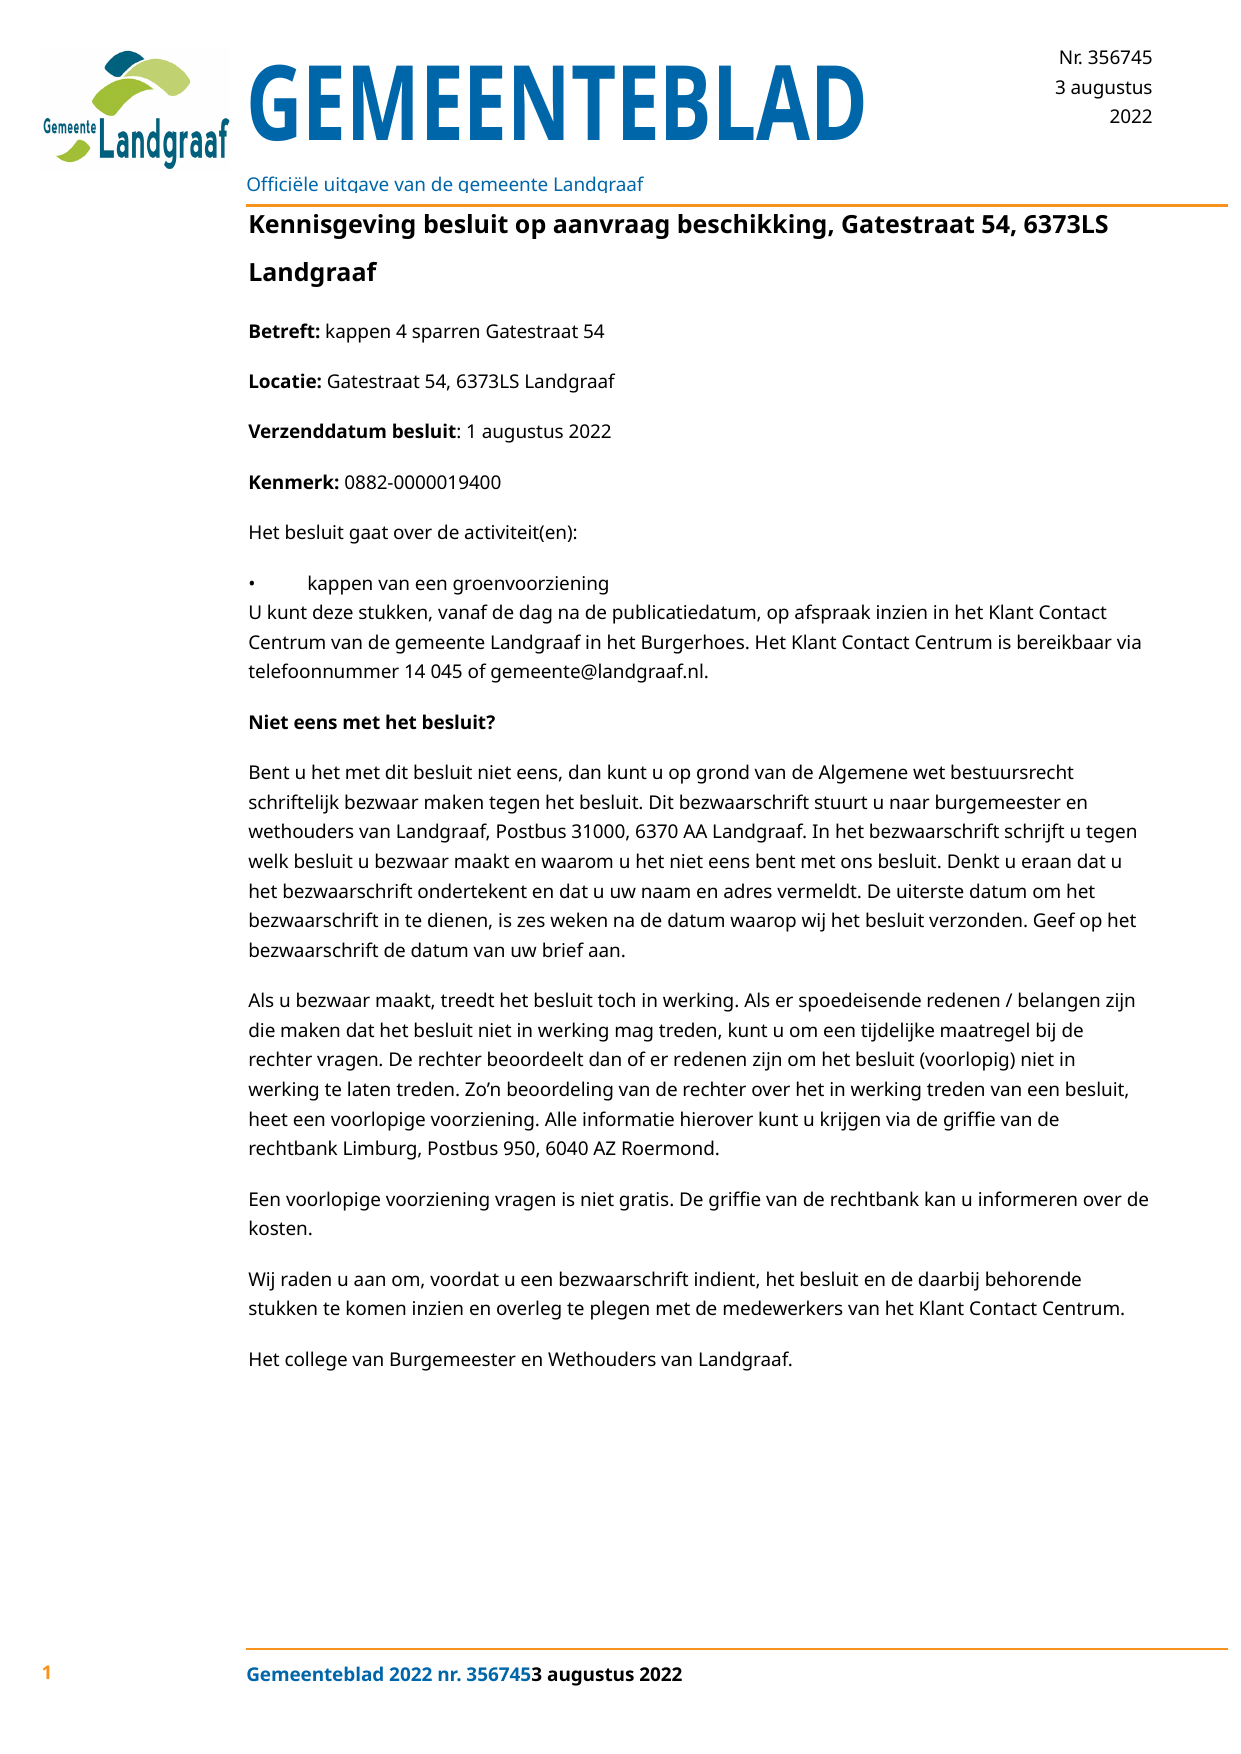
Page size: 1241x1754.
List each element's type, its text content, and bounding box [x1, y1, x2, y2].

text Bent u het met dit besluit niet eens, dan kunt u op grond van de Algemene wet bestuursrecht schriftelijk bezwaar maken tegen het besluit. Dit bezwaarschrift stuurt u naar burgemeester en wethouders van Landgraaf, Postbus 31000, 6370 AA Landgraaf. In het bezwaarschrift schrijft u tegen welk besluit u bezwaar maakt en waarom u het niet eens bent met ons besluit. Denkt u eraan dat u het bezwaarschrift ondertekent en dat u uw naam en adres vermeldt. De uiterste datum om het bezwaarschrift in te dienen, is zes weken na de datum waarop wij het besluit verzonden. Geef op het bezwaarschrift de datum van uw brief aan. [248, 759, 1152, 963]
text Een voorlopige voorziening vragen is niet gratis. De griffie van de rechtbank kan u informeren over de kosten. [248, 1186, 1152, 1241]
text Het college van Burgemeester en Wethouders van Landgraaf. [248, 1346, 1152, 1372]
list kappen van een groenvoorziening [248, 570, 1152, 596]
text U kunt deze stukken, vanaf de dag na de publicatiedatum, op afspraak inzien in het Klant Contact Centrum van de gemeente Landgraaf in het Burgerhoes. Het Klant Contact Centrum is bereikbaar via telefoonnummer 14 045 of gemeente@landgraaf.nl. [248, 599, 1152, 684]
text Wij raden u aan om, voordat u een bezwaarschrift indient, het besluit en de daarbij behorende stukken te komen inzien en overleg te plegen met de medewerkers van het Klant Contact Centrum. [248, 1266, 1152, 1321]
text Als u bezwaar maakt, treedt het besluit toch in werking. Als er spoedeisende redenen / belangen zijn die maken dat het besluit niet in werking mag treden, kunt u om een tijdelijke maatregel bij de rechter vragen. De rechter beoordeelt dan of er redenen zijn om het besluit (voorlopig) niet in werking te laten treden. Zo’n beoordeling van de rechter over het in werking treden van een besluit, heet een voorlopige voorziening. Alle informatie hierover kunt u krijgen via de griffie van de rechtbank Limburg, Postbus 950, 6040 AZ Roermond. [248, 987, 1152, 1161]
text Verzenddatum besluit: 1 augustus 2022 [248, 419, 1152, 444]
text Niet eens met het besluit? [248, 709, 1152, 735]
text Kenmerk: 0882-0000019400 [248, 469, 1152, 495]
text Locatie: Gatestraat 54, 6373LS Landgraaf [248, 368, 1152, 394]
text Het besluit gaat over de activiteit(en): [248, 519, 1152, 545]
text Kennisgeving besluit op aanvraag beschikking, Gatestraat 54, 6373LS Landgraaf [248, 207, 1152, 288]
text Betreft: kappen 4 sparren Gatestraat 54 [248, 318, 1152, 344]
picture [41, 47, 231, 172]
